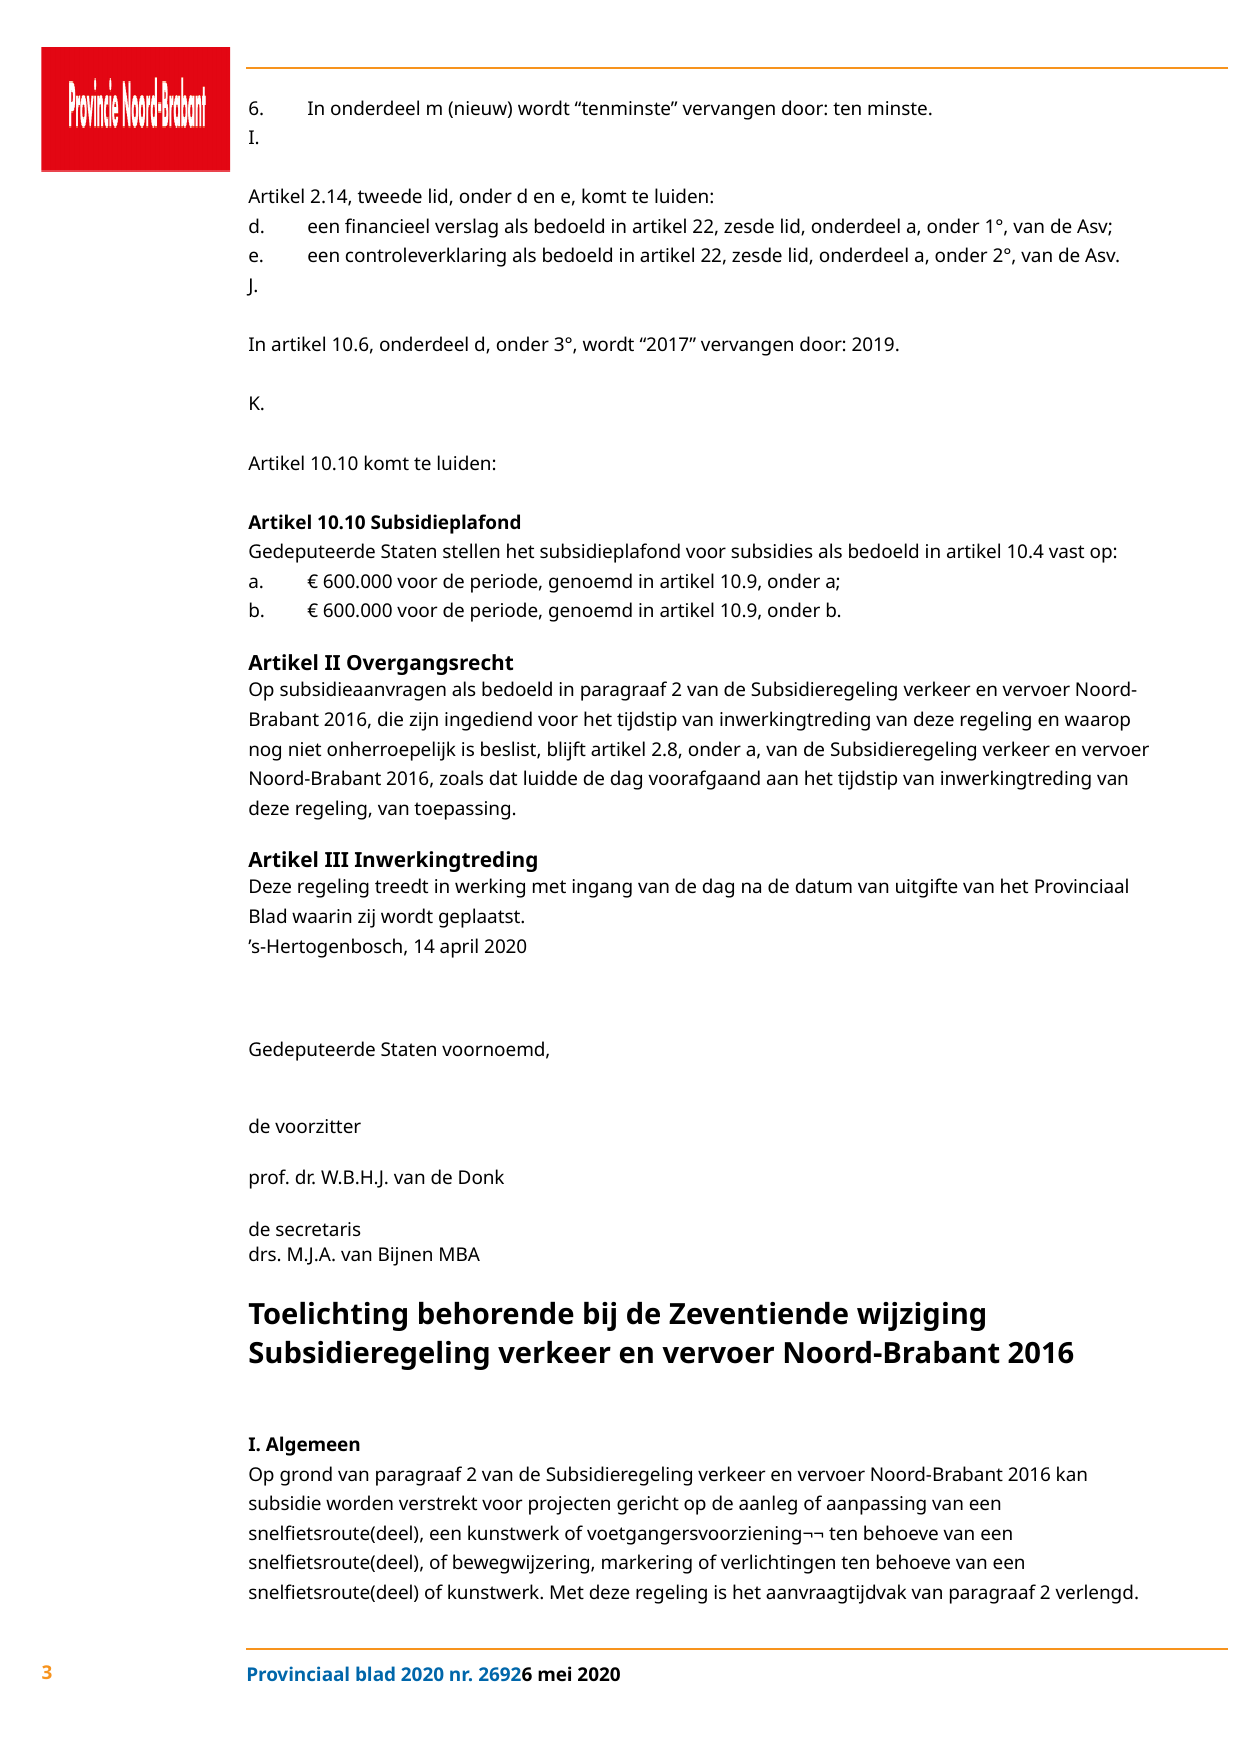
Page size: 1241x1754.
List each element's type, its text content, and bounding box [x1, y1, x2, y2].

text Artikel II Overgangsrecht [248, 648, 1152, 677]
text Artikel III Inwerkingtreding [248, 845, 1152, 874]
text Artikel 2.14, tweede lid, onder d en e, komt te luiden: [248, 183, 1152, 209]
text In artikel 10.6, onderdeel d, onder 3°, wordt “2017” vervangen door: 2019. [248, 331, 1152, 357]
text de voorzitter [248, 1113, 1152, 1139]
list In onderdeel m (nieuw) wordt “tenminste” vervangen door: ten minste. [248, 95, 1152, 121]
text Toelichting behorende bij de Zeventiende wijziging Subsidieregeling verkeer en vervoer Noord-Brabant 2016 [248, 1293, 1152, 1372]
text Gedeputeerde Staten stellen het subsidieplafond voor subsidies als bedoeld in artikel 10.4 vast op: [248, 538, 1152, 564]
text Deze regeling treedt in werking met ingang van de dag na de datum van uitgifte van het Provinciaal Blad waarin zij wordt geplaatst. [248, 874, 1152, 929]
list een controleverklaring als bedoeld in artikel 22, zesde lid, onderdeel a, onder 2°, van de Asv. [248, 243, 1152, 268]
text Artikel 10.10 Subsidieplafond [248, 509, 1152, 535]
list € 600.000 voor de periode, genoemd in artikel 10.9, onder a; [248, 568, 1152, 594]
text ’s-Hertogenbosch, 14 april 2020 [248, 933, 1152, 959]
list een financieel verslag als bedoeld in artikel 22, zesde lid, onderdeel a, onder 1°, van de Asv; [248, 213, 1152, 239]
text J. [248, 272, 1152, 298]
text Artikel 10.10 komt te luiden: [248, 450, 1152, 476]
text prof. dr. W.B.H.J. van de Donk [248, 1164, 1152, 1190]
text K. [248, 391, 1152, 416]
text I. Algemeen [248, 1431, 1152, 1457]
text drs. M.J.A. van Bijnen MBA [248, 1242, 1152, 1267]
list € 600.000 voor de periode, genoemd in artikel 10.9, onder b. [248, 598, 1152, 623]
text Gedeputeerde Staten voornoemd, [248, 1036, 1152, 1062]
picture [41, 47, 231, 172]
text I. [248, 124, 1152, 150]
text Op grond van paragraaf 2 van de Subsidieregeling verkeer en vervoer Noord-Brabant 2016 kan subsidie worden verstrekt voor projecten gericht op de aanleg of aanpassing van een snelfietsroute(deel), een kunstwerk of voetgangersvoorziening¬¬ ten behoeve van een snelfietsroute(deel), of bewegwijzering, markering of verlichtingen ten behoeve van een snelfietsroute(deel) of kunstwerk. Met deze regeling is het aanvraagtijdvak van paragraaf 2 verlengd. [248, 1461, 1152, 1605]
text de secretaris [248, 1216, 1152, 1242]
text Op subsidieaanvragen als bedoeld in paragraaf 2 van de Subsidieregeling verkeer en vervoer Noord-Brabant 2016, die zijn ingediend voor het tijdstip van inwerkingtreding van deze regeling en waarop nog niet onherroepelijk is beslist, blijft artikel 2.8, onder a, van de Subsidieregeling verkeer en vervoer Noord-Brabant 2016, zoals dat luidde de dag voorafgaand aan het tijdstip van inwerkingtreding van deze regeling, van toepassing. [248, 677, 1152, 821]
